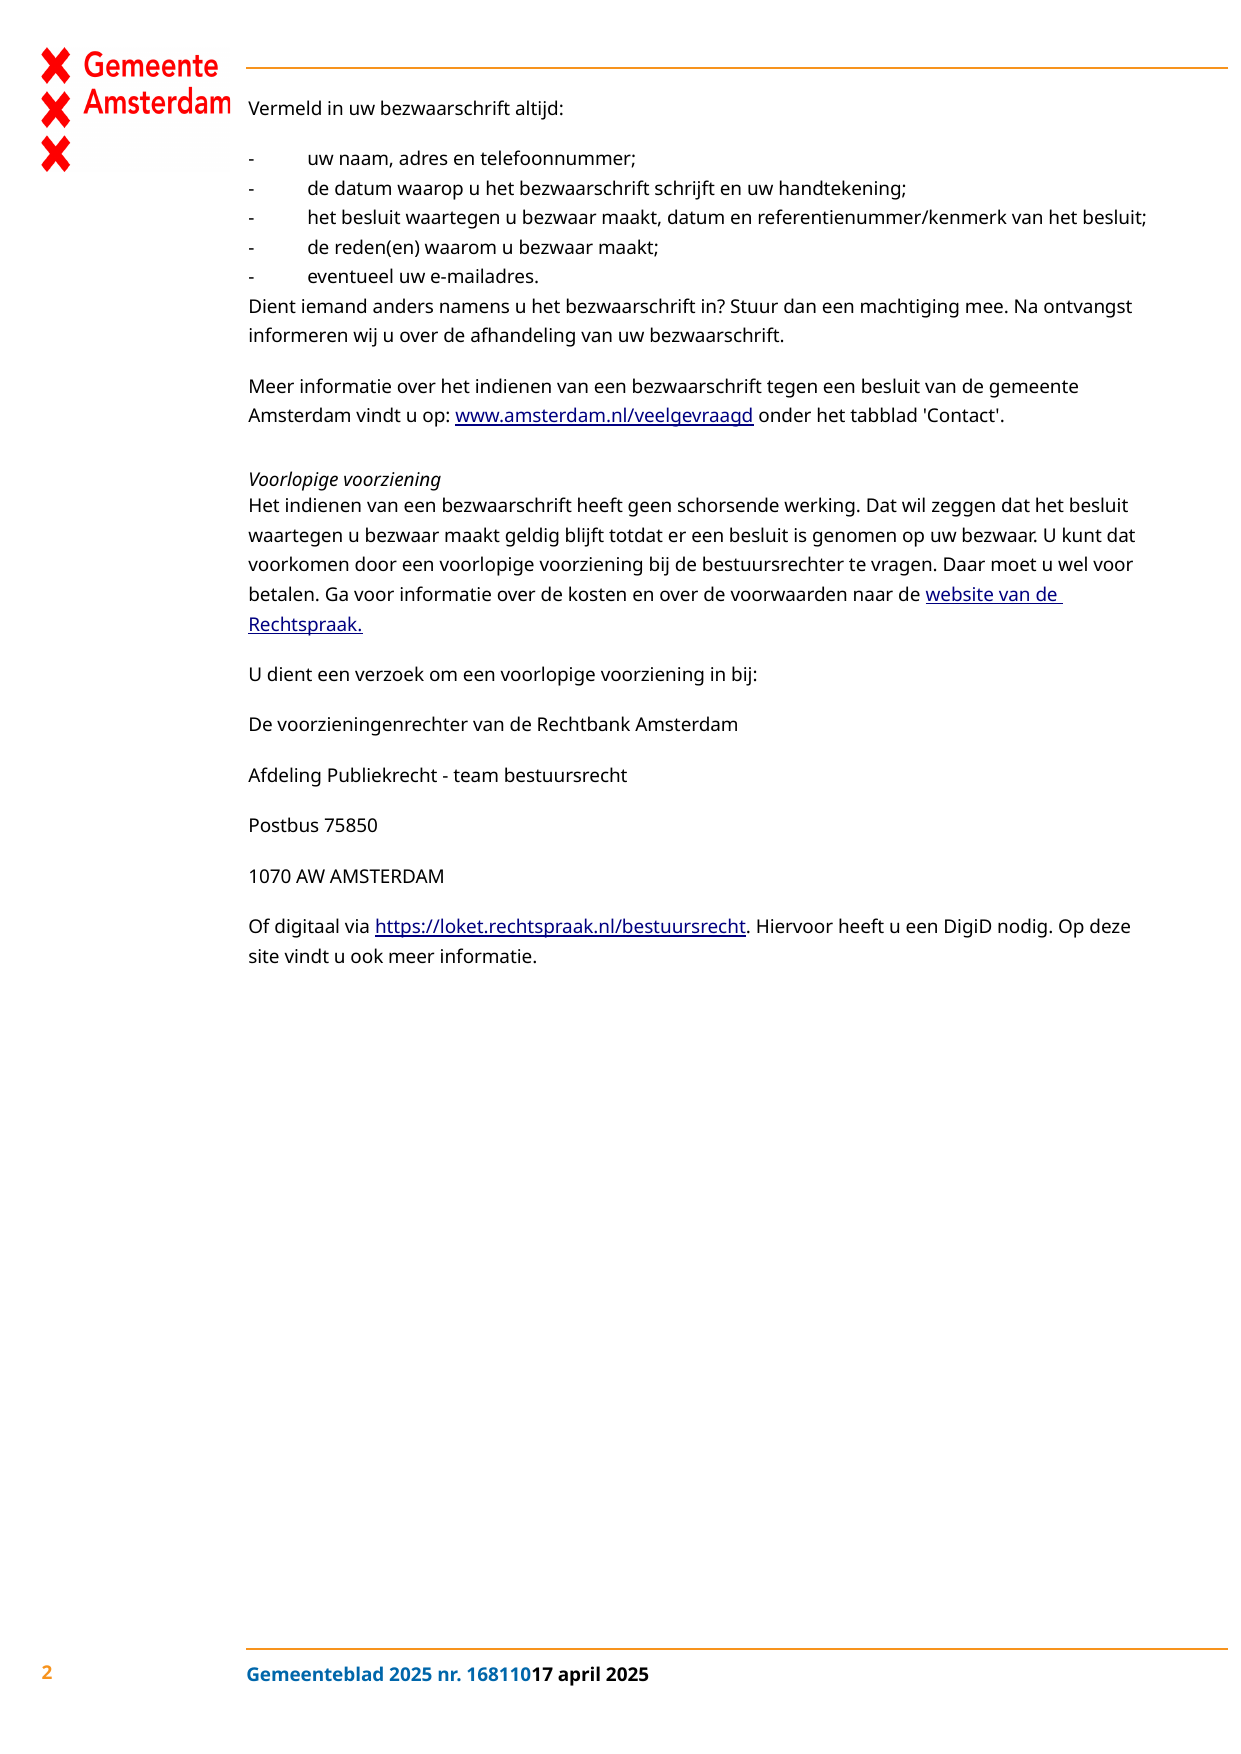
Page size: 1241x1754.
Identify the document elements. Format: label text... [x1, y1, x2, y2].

text Of digitaal via https://loket.rechtspraak.nl/bestuursrecht. Hiervoor heeft u een DigiD nodig. Op deze site vindt u ook meer informatie. [248, 913, 1152, 968]
text De voorzieningenrechter van de Rechtbank Amsterdam [248, 712, 1152, 737]
text Voorlopige voorziening [248, 467, 1152, 492]
text Dient iemand anders namens u het bezwaarschrift in? Stuur dan een machtiging mee. Na ontvangst informeren wij u over de afhandeling van uw bezwaarschrift. [248, 293, 1152, 348]
text Het indienen van een bezwaarschrift heeft geen schorsende werking. Dat wil zeggen dat het besluit waartegen u bezwaar maakt geldig blijft totdat er een besluit is genomen op uw bezwaar. U kunt dat voorkomen door een voorlopige voorziening bij de bestuursrechter te vragen. Daar moet u wel voor betalen. Ga voor informatie over de kosten en over de voorwaarden naar de website van de Rechtspraak. [248, 492, 1152, 636]
list eventueel uw e-mailadres. [248, 263, 1152, 289]
text Afdeling Publiekrecht - team bestuursrecht [248, 762, 1152, 788]
picture [41, 47, 231, 172]
text 1070 AW AMSTERDAM [248, 863, 1152, 888]
text Vermeld in uw bezwaarschrift altijd: [248, 95, 1152, 121]
list de reden(en) waarom u bezwaar maakt; [248, 234, 1152, 260]
text Postbus 75850 [248, 812, 1152, 838]
text Meer informatie over het indienen van een bezwaarschrift tegen een besluit van de gemeente Amsterdam vindt u op: www.amsterdam.nl/veelgevraagd onder het tabblad 'Contact'. [248, 373, 1152, 428]
text U dient een verzoek om een voorlopige voorziening in bij: [248, 661, 1152, 687]
list het besluit waartegen u bezwaar maakt, datum en referentienummer/kenmerk van het besluit; [248, 204, 1152, 230]
list uw naam, adres en telefoonnummer; [248, 145, 1152, 171]
list de datum waarop u het bezwaarschrift schrijft en uw handtekening; [248, 175, 1152, 201]
